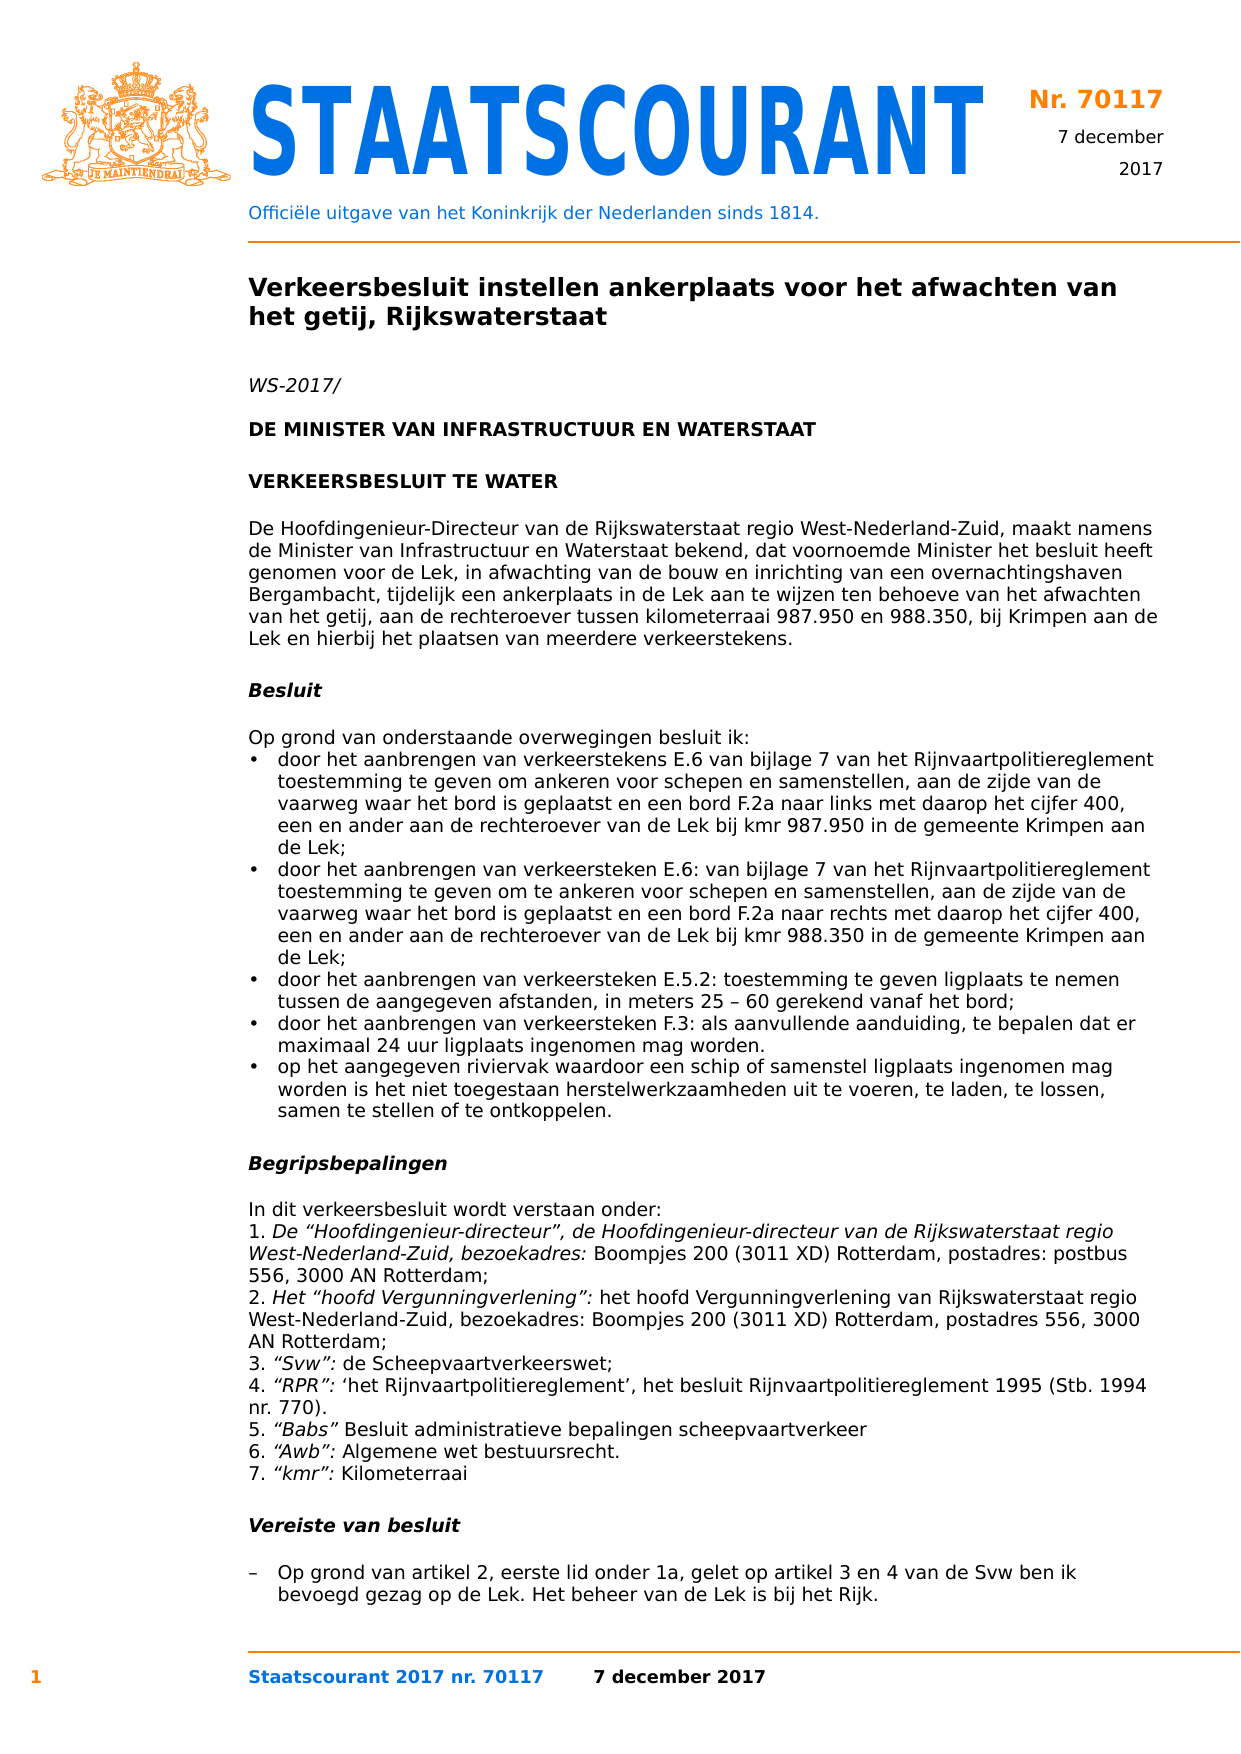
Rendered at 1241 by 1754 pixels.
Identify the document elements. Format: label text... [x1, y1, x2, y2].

text • door het aanbrengen van verkeersteken E.6: van bijlage 7 van het Rijnvaartpolitiereglement toestemming te geven om te ankeren voor schepen en samenstellen, aan de zijde van de vaarweg waar het bord is geplaatst en een bord F.2a naar rechts met daarop het cijfer 400, een en ander aan de rechteroever van de Lek bij kmr 988.350 in de gemeente Krimpen aan de Lek; [248, 859, 1163, 968]
text DE MINISTER VAN INFRASTRUCTUUR EN WATERSTAAT [248, 419, 1163, 441]
text 4. “RPR”: ‘het Rijnvaartpolitiereglement’, het besluit Rijnvaartpolitiereglement 1995 (Stb. 1994 nr. 770). [248, 1375, 1163, 1419]
table_cell 7 december [998, 121, 1240, 153]
text 1. De “Hoofdingenieur-directeur”, de Hoofdingenieur-directeur van de Rijkswaterstaat regio West-Nederland-Zuid, bezoekadres: Boompjes 200 (3011 XD) Rotterdam, postadres: postbus 556, 3000 AN Rotterdam; [248, 1221, 1163, 1287]
text – Op grond van artikel 2, eerste lid onder 1a, gelet op artikel 3 en 4 van de Svw ben ik bevoegd gezag op de Lek. Het beheer van de Lek is bij het Rijk. [248, 1562, 1163, 1606]
picture [41, 62, 231, 186]
text • door het aanbrengen van verkeersteken F.3: als aanvullende aanduiding, te bepalen dat er maximaal 24 uur ligplaats ingenomen mag worden. [248, 1012, 1163, 1056]
text • door het aanbrengen van verkeerstekens E.6 van bijlage 7 van het Rijnvaartpolitiereglement toestemming te geven om ankeren voor schepen en samenstellen, aan de zijde van de vaarweg waar het bord is geplaatst en een bord F.2a naar links met daarop het cijfer 400, een en ander aan de rechteroever van de Lek bij kmr 987.950 in de gemeente Krimpen aan de Lek; [248, 749, 1163, 859]
text 6. “Awb”: Algemene wet bestuursrecht. [248, 1441, 1163, 1463]
subtitle Verkeersbesluit instellen ankerplaats voor het afwachten van het getij, Rijkswaterstaat [248, 273, 1163, 331]
text In dit verkeersbesluit wordt verstaan onder: [248, 1199, 1163, 1221]
table_header [25, 62, 248, 241]
subtitle Besluit [248, 680, 1163, 702]
text WS-2017/ [248, 375, 1163, 397]
table_header STAATSCOURANT [248, 62, 998, 203]
text 3. “Svw”: de Scheepvaartverkeerswet; [248, 1353, 1163, 1375]
text 7. “kmr”: Kilometerraai [248, 1463, 1163, 1485]
text • op het aangegeven riviervak waardoor een schip of samenstel ligplaats ingenomen mag worden is het niet toegestaan herstelwerkzaamheden uit te voeren, te laden, te lossen, samen te stellen of te ontkoppelen. [248, 1056, 1163, 1122]
table_cell Officiële uitgave van het Koninkrijk der Nederlanden sinds 1814. [248, 203, 1240, 241]
subtitle Begripsbepalingen [248, 1152, 1163, 1174]
text 5. “Babs” Besluit administratieve bepalingen scheepvaartverkeer [248, 1419, 1163, 1441]
table_header Nr. 70117 [998, 62, 1240, 121]
text • door het aanbrengen van verkeersteken E.5.2: toestemming te geven ligplaats te nemen tussen de aangegeven afstanden, in meters 25 – 60 gerekend vanaf het bord; [248, 968, 1163, 1012]
text Op grond van onderstaande overwegingen besluit ik: [248, 727, 1163, 749]
subtitle Vereiste van besluit [248, 1515, 1163, 1537]
subtitle VERKEERSBESLUIT TE WATER [248, 471, 1163, 493]
text 2. Het “hoofd Vergunningverlening”: het hoofd Vergunningverlening van Rijkswaterstaat regio West-Nederland-Zuid, bezoekadres: Boompjes 200 (3011 XD) Rotterdam, postadres 556, 3000 AN Rotterdam; [248, 1287, 1163, 1353]
text De Hoofdingenieur-Directeur van de Rijkswaterstaat regio West-Nederland-Zuid, maakt namens de Minister van Infrastructuur en Waterstaat bekend, dat voornoemde Minister het besluit heeft genomen voor de Lek, in afwachting van de bouw en inrichting van een overnachtingshaven Bergambacht, tijdelijk een ankerplaats in de Lek aan te wijzen ten behoeve van het afwachten van het getij, aan de rechteroever tussen kilometerraai 987.950 en 988.350, bij Krimpen aan de Lek en hierbij het plaatsen van meerdere verkeerstekens. [248, 518, 1163, 650]
table_cell 2017 [998, 153, 1240, 203]
